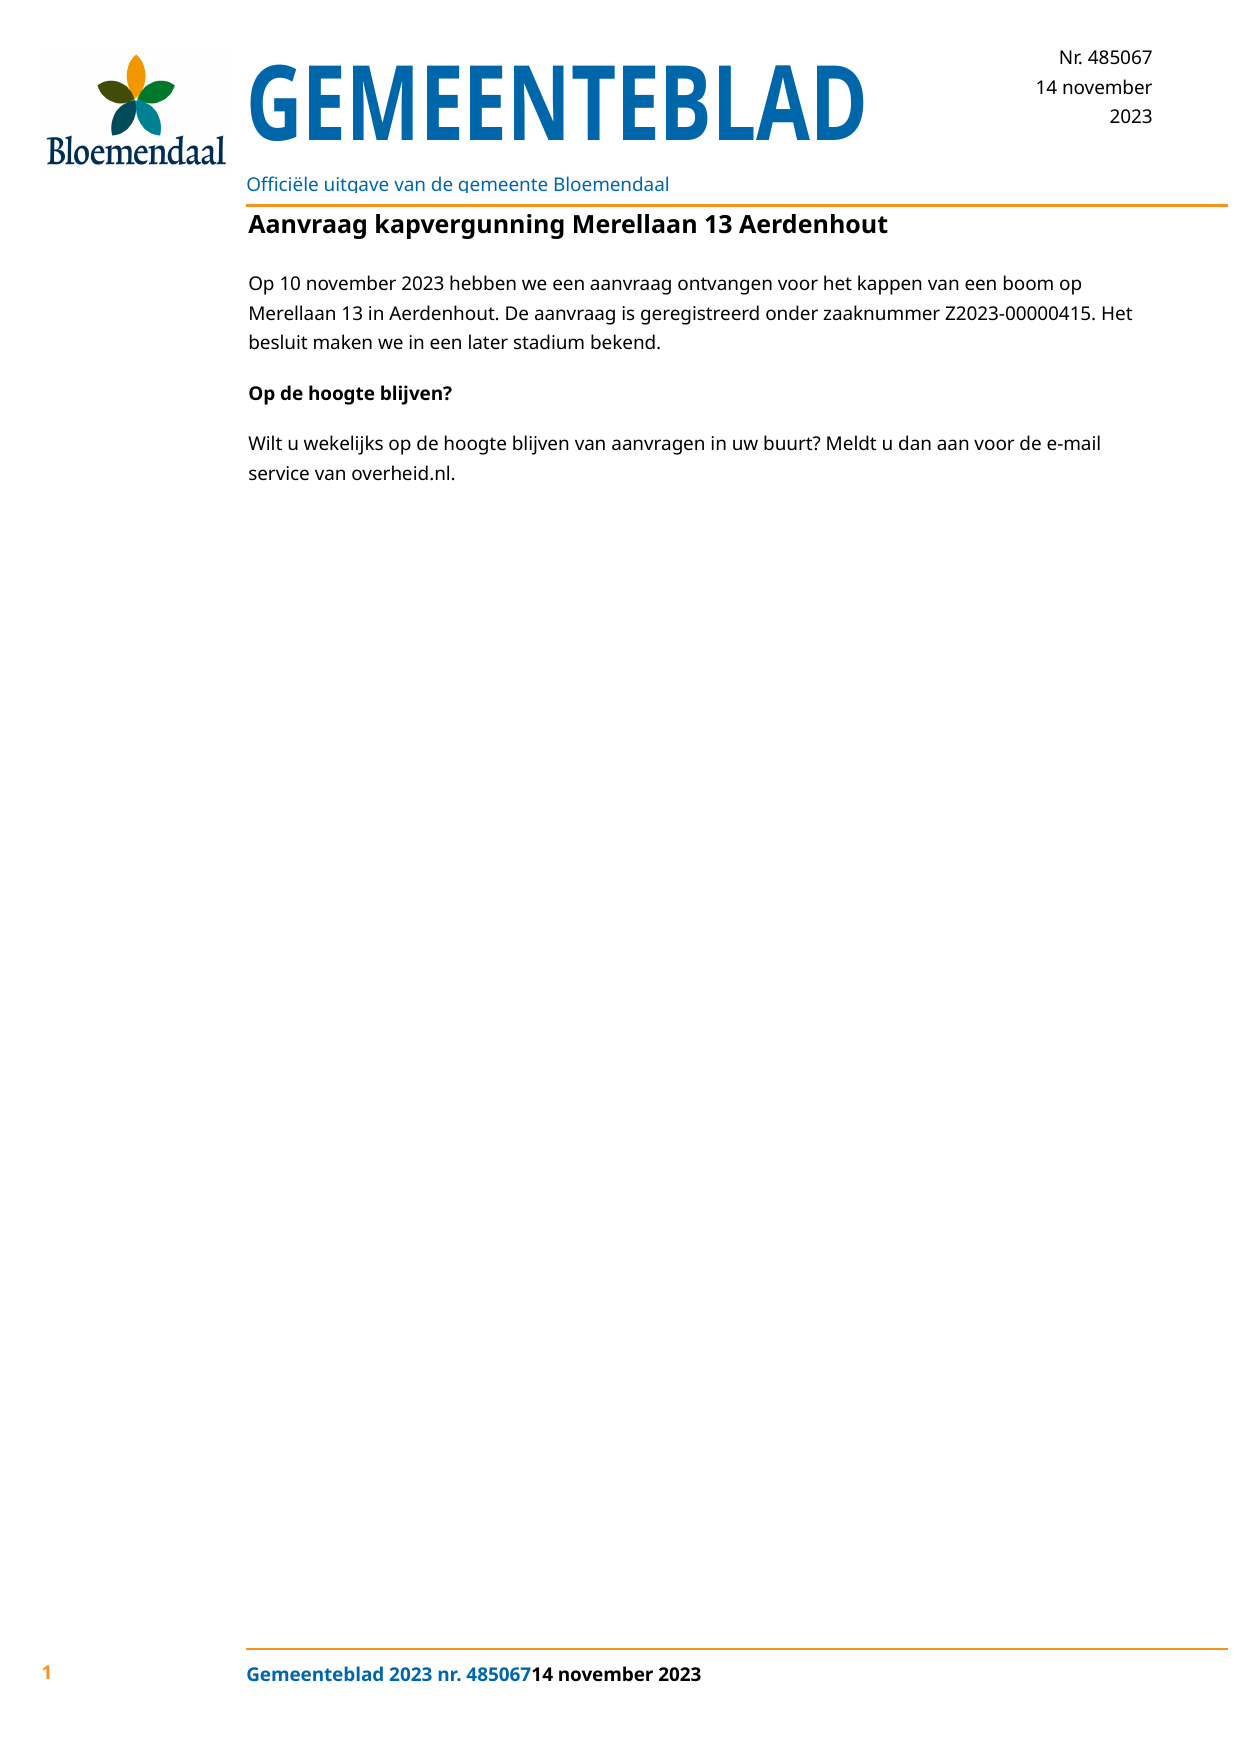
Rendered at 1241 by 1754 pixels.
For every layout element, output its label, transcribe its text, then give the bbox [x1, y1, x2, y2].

text Wilt u wekelijks op de hoogte blijven van aanvragen in uw buurt? Meldt u dan aan voor de e-mail service van overheid.nl. [248, 430, 1152, 486]
text Op 10 november 2023 hebben we een aanvraag ontvangen voor het kappen van een boom op Merellaan 13 in Aerdenhout. De aanvraag is geregistreerd onder zaaknummer Z2023-00000415. Het besluit maken we in een later stadium bekend. [248, 270, 1152, 355]
picture [41, 47, 231, 172]
text Op de hoogte blijven? [248, 380, 1152, 406]
text Aanvraag kapvergunning Merellaan 13 Aerdenhout [248, 207, 1152, 241]
